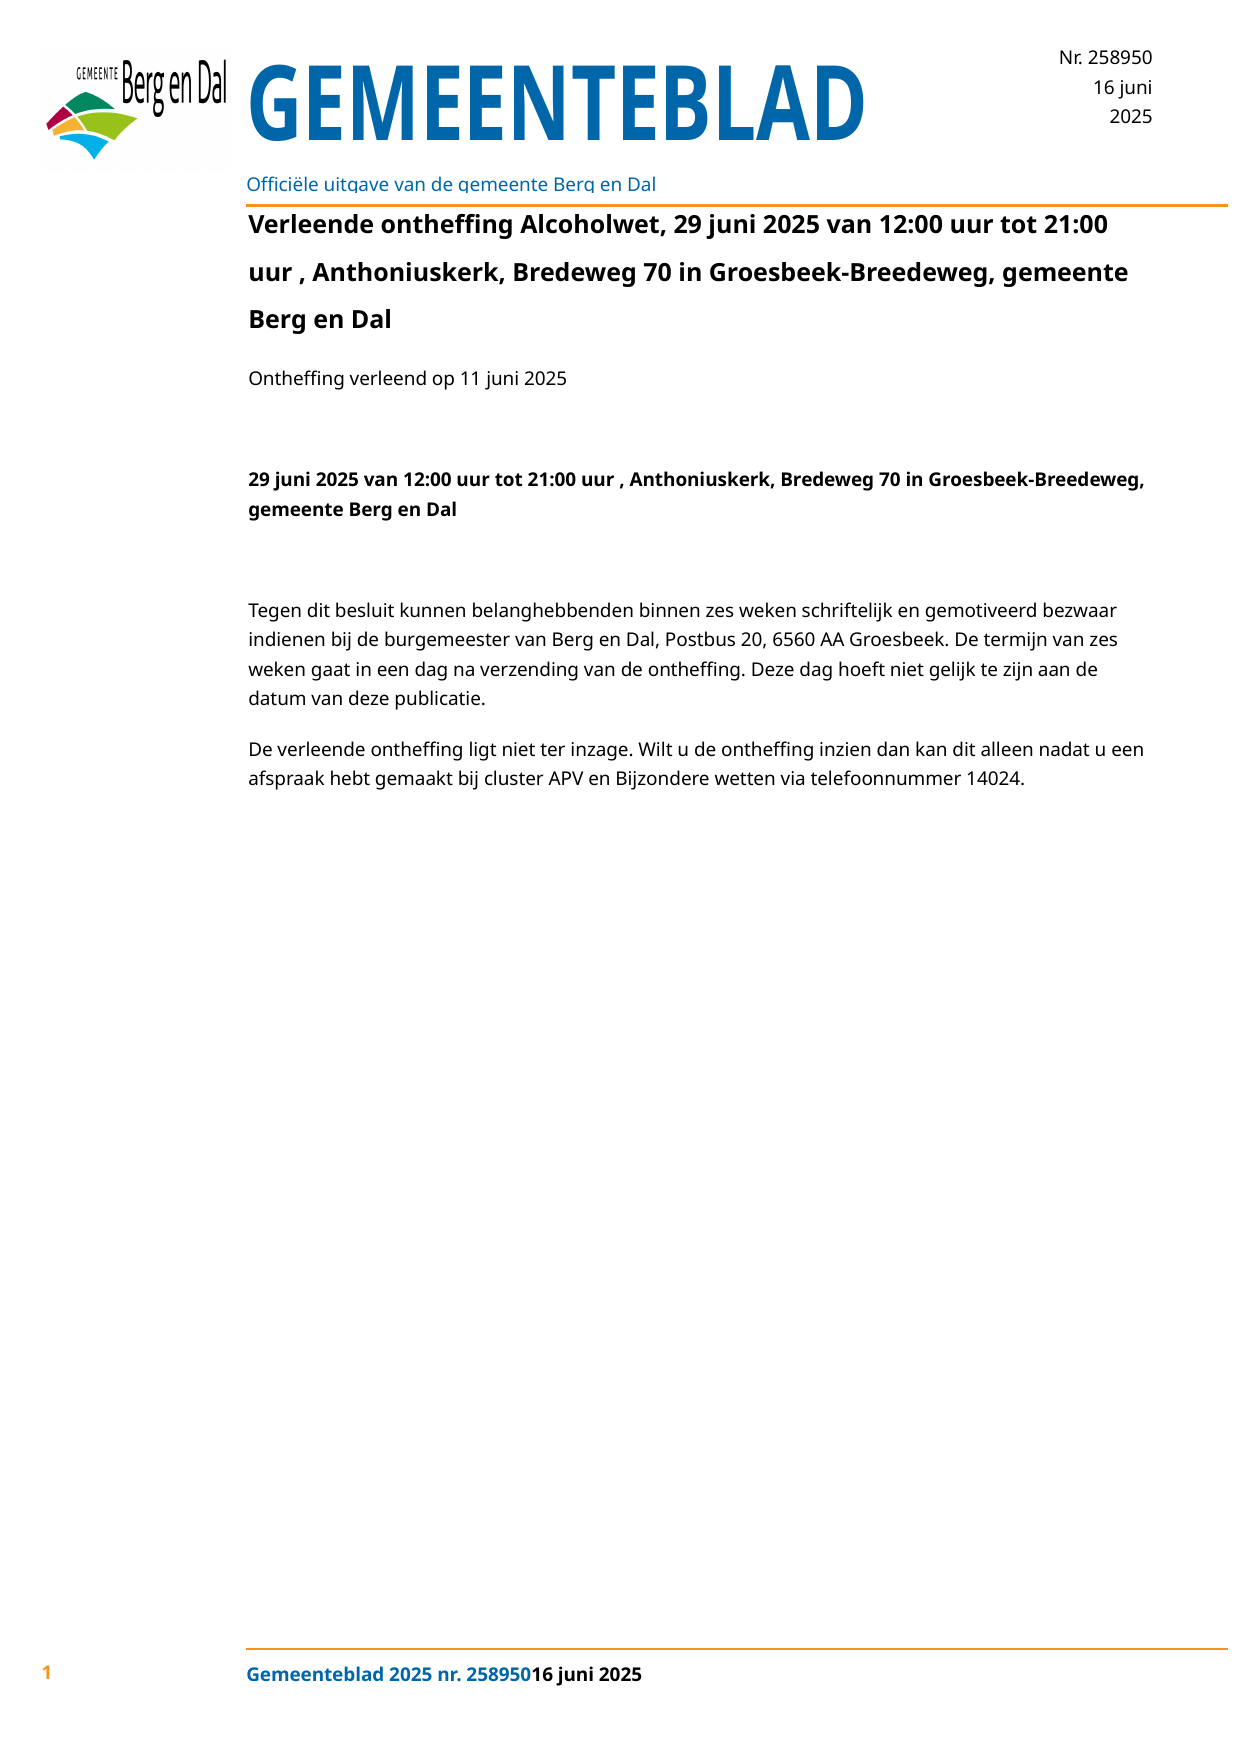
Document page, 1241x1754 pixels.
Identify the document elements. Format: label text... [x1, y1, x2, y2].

picture [41, 47, 231, 172]
text De verleende ontheffing ligt niet ter inzage. Wilt u de ontheffing inzien dan kan dit alleen nadat u een afspraak hebt gemaakt bij cluster APV en Bijzondere wetten via telefoonnummer 14024. [248, 736, 1152, 791]
text 29 juni 2025 van 12:00 uur tot 21:00 uur , Anthoniuskerk, Bredeweg 70 in Groesbeek-Breedeweg, gemeente Berg en Dal [248, 466, 1152, 522]
text Verleende ontheffing Alcoholwet, 29 juni 2025 van 12:00 uur tot 21:00 uur , Anthoniuskerk, Bredeweg 70 in Groesbeek-Breedeweg, gemeente Berg en Dal [248, 207, 1152, 336]
text Ontheffing verleend op 11 juni 2025 [248, 366, 1152, 391]
text Tegen dit besluit kunnen belanghebbenden binnen zes weken schriftelijk en gemotiveerd bezwaar indienen bij de burgemeester van Berg en Dal, Postbus 20, 6560 AA Groesbeek. De termijn van zes weken gaat in een dag na verzending van de ontheffing. Deze dag hoeft niet gelijk te zijn aan de datum van deze publicatie. [248, 597, 1152, 711]
